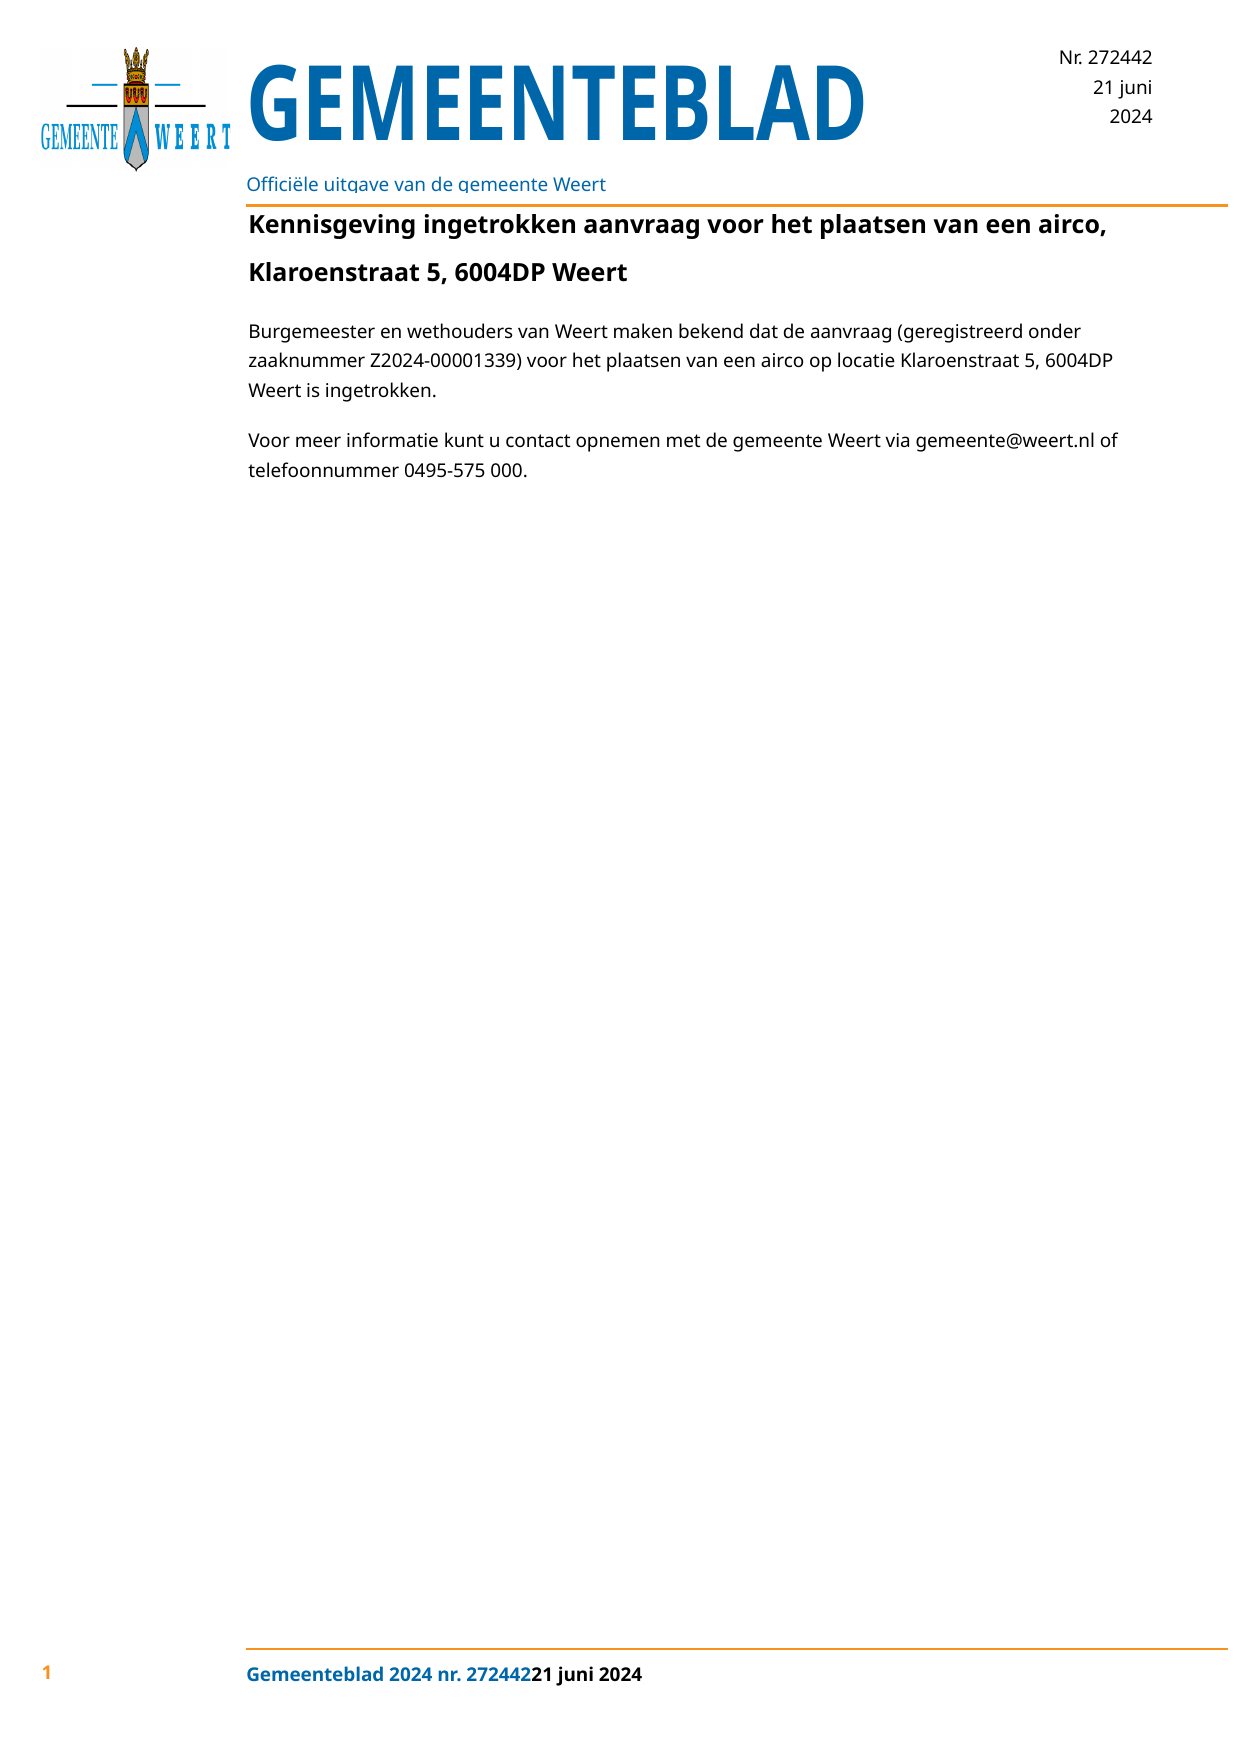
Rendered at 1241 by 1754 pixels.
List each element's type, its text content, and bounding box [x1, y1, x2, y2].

text Kennisgeving ingetrokken aanvraag voor het plaatsen van een airco, Klaroenstraat 5, 6004DP Weert [248, 207, 1152, 288]
picture [41, 47, 231, 172]
text Voor meer informatie kunt u contact opnemen met de gemeente Weert via gemeente@weert.nl of telefoonnummer 0495-575 000. [248, 427, 1152, 483]
text Burgemeester en wethouders van Weert maken bekend dat de aanvraag (geregistreerd onder zaaknummer Z2024-00001339) voor het plaatsen van een airco op locatie Klaroenstraat 5, 6004DP Weert is ingetrokken. [248, 318, 1152, 403]
